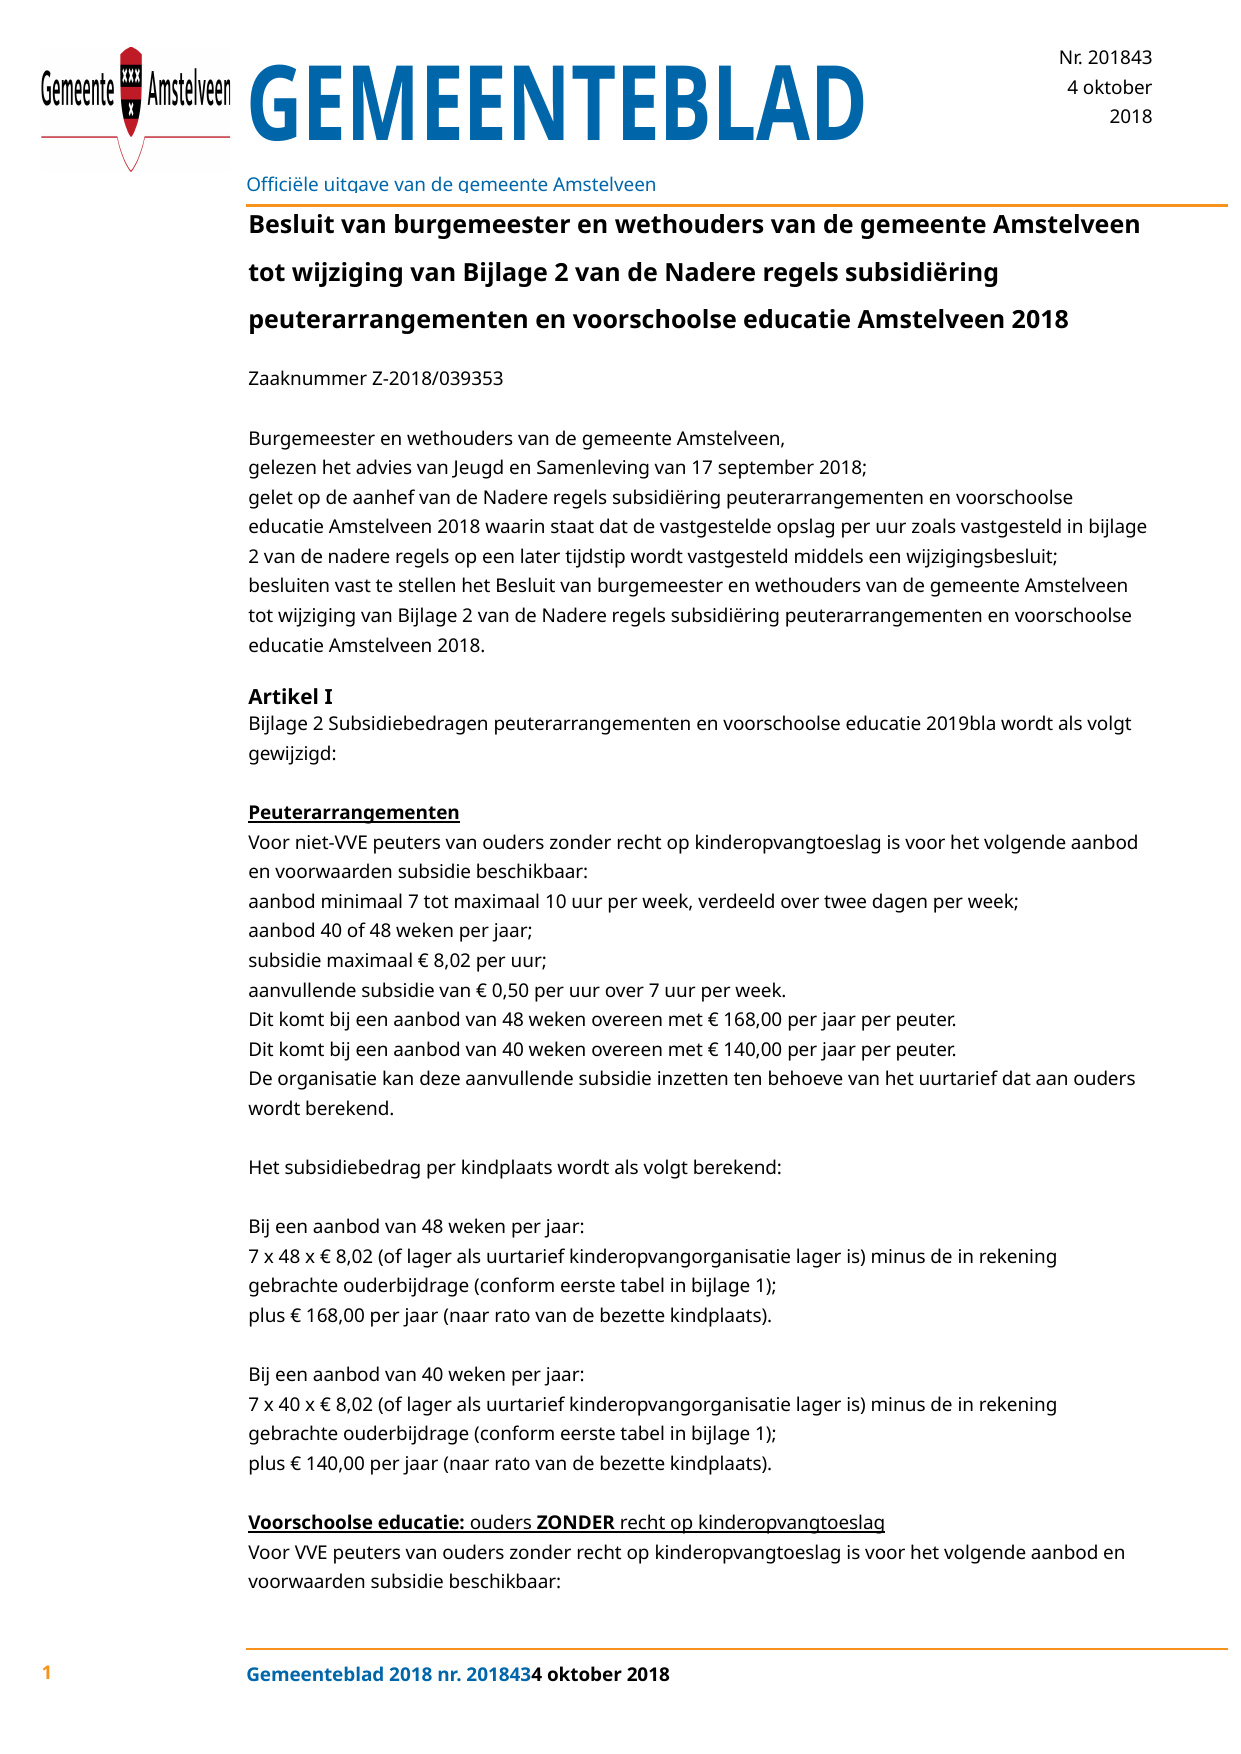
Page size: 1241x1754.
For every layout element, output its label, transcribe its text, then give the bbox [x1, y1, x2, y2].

text Bij een aanbod van 48 weken per jaar: [248, 1213, 1152, 1239]
text plus € 168,00 per jaar (naar rato van de bezette kindplaats). [248, 1302, 1152, 1328]
text besluiten vast te stellen het Besluit van burgemeester en wethouders van de gemeente Amstelveen tot wijziging van Bijlage 2 van de Nadere regels subsidiëring peuterarrangementen en voorschoolse educatie Amstelveen 2018. [248, 573, 1152, 657]
text Peuterarrangementen [248, 799, 1152, 825]
text De organisatie kan deze aanvullende subsidie inzetten ten behoeve van het uurtarief dat aan ouders wordt berekend. [248, 1066, 1152, 1121]
text Het subsidiebedrag per kindplaats wordt als volgt berekend: [248, 1154, 1152, 1180]
text 7 x 40 x € 8,02 (of lager als uurtarief kinderopvangorganisatie lager is) minus de in rekening gebrachte ouderbijdrage (conform eerste tabel in bijlage 1); [248, 1391, 1152, 1446]
text Dit komt bij een aanbod van 40 weken overeen met € 140,00 per jaar per peuter. [248, 1036, 1152, 1062]
text aanbod 40 of 48 weken per jaar; [248, 918, 1152, 943]
text plus € 140,00 per jaar (naar rato van de bezette kindplaats). [248, 1450, 1152, 1476]
text Bijlage 2 Subsidiebedragen peuterarrangementen en voorschoolse educatie 2019bla wordt als volgt gewijzigd: [248, 711, 1152, 766]
text 7 x 48 x € 8,02 (of lager als uurtarief kinderopvangorganisatie lager is) minus de in rekening gebrachte ouderbijdrage (conform eerste tabel in bijlage 1); [248, 1243, 1152, 1298]
picture [41, 47, 231, 172]
text Voor VVE peuters van ouders zonder recht op kinderopvangtoeslag is voor het volgende aanbod en voorwaarden subsidie beschikbaar: [248, 1539, 1152, 1594]
text subsidie maximaal € 8,02 per uur; [248, 947, 1152, 973]
text Zaaknummer Z-2018/039353 [248, 366, 1152, 391]
text Artikel I [248, 682, 1152, 711]
text Burgemeester en wethouders van de gemeente Amstelveen, [248, 425, 1152, 450]
text Voor niet-VVE peuters van ouders zonder recht op kinderopvangtoeslag is voor het volgende aanbod en voorwaarden subsidie beschikbaar: [248, 829, 1152, 884]
text aanvullende subsidie van € 0,50 per uur over 7 uur per week. [248, 977, 1152, 1003]
text Voorschoolse educatie: ouders ZONDER recht op kinderopvangtoeslag [248, 1509, 1152, 1535]
text Bij een aanbod van 40 weken per jaar: [248, 1361, 1152, 1387]
text Besluit van burgemeester en wethouders van de gemeente Amstelveen tot wijziging van Bijlage 2 van de Nadere regels subsidiëring peuterarrangementen en voorschoolse educatie Amstelveen 2018 [248, 207, 1152, 336]
text Dit komt bij een aanbod van 48 weken overeen met € 168,00 per jaar per peuter. [248, 1006, 1152, 1032]
text gelezen het advies van Jeugd en Samenleving van 17 september 2018; [248, 454, 1152, 480]
text aanbod minimaal 7 tot maximaal 10 uur per week, verdeeld over twee dagen per week; [248, 888, 1152, 914]
text gelet op de aanhef van de Nadere regels subsidiëring peuterarrangementen en voorschoolse educatie Amstelveen 2018 waarin staat dat de vastgestelde opslag per uur zoals vastgesteld in bijlage 2 van de nadere regels op een later tijdstip wordt vastgesteld middels een wijzigingsbesluit; [248, 484, 1152, 569]
